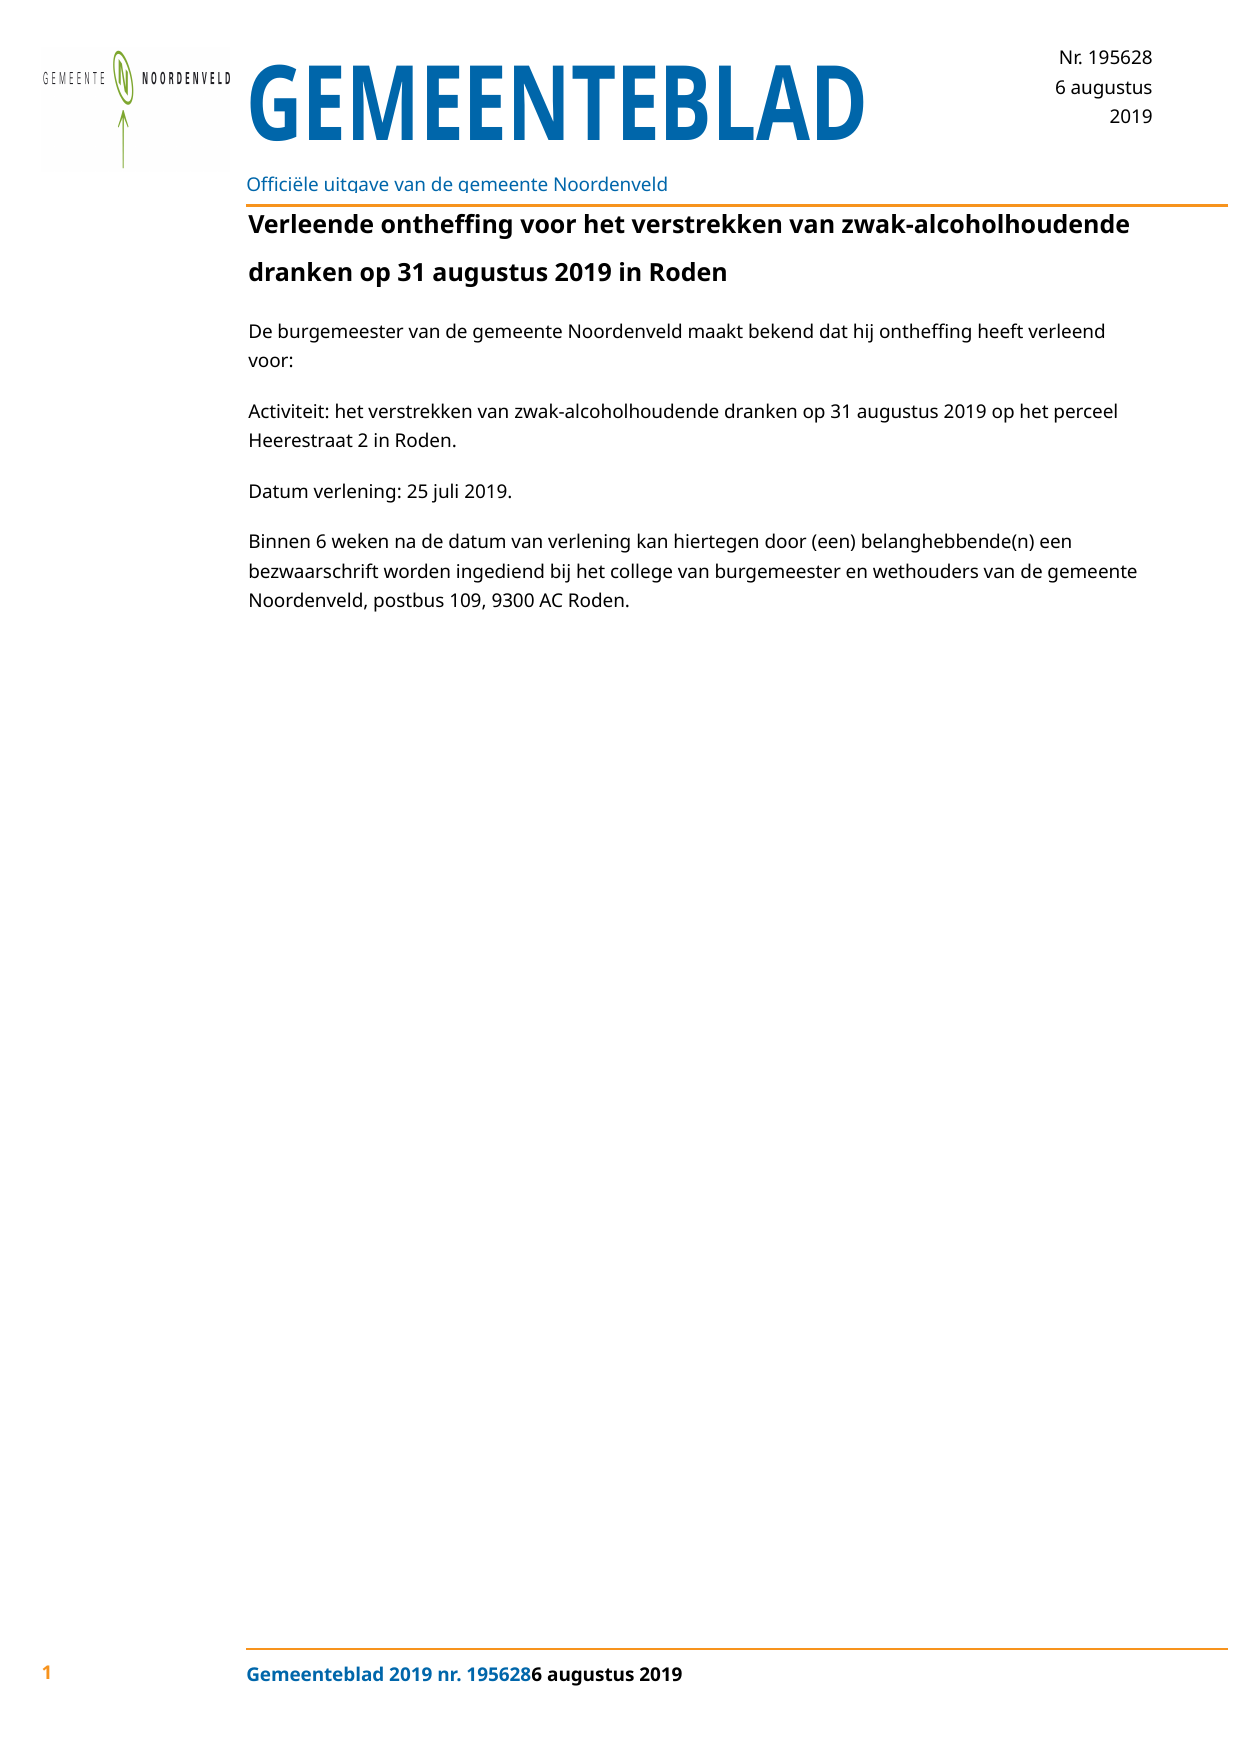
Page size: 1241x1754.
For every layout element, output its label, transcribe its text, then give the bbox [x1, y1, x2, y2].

text Activiteit: het verstrekken van zwak-alcoholhoudende dranken op 31 augustus 2019 op het perceel Heerestraat 2 in Roden. [248, 398, 1152, 453]
text Binnen 6 weken na de datum van verlening kan hiertegen door (een) belanghebbende(n) een bezwaarschrift worden ingediend bij het college van burgemeester en wethouders van de gemeente Noordenveld, postbus 109, 9300 AC Roden. [248, 528, 1152, 613]
text Datum verlening: 25 juli 2019. [248, 478, 1152, 504]
text Verleende ontheffing voor het verstrekken van zwak-alcoholhoudende dranken op 31 augustus 2019 in Roden [248, 207, 1152, 288]
picture [41, 47, 231, 172]
text De burgemeester van de gemeente Noordenveld maakt bekend dat hij ontheffing heeft verleend voor: [248, 318, 1152, 373]
